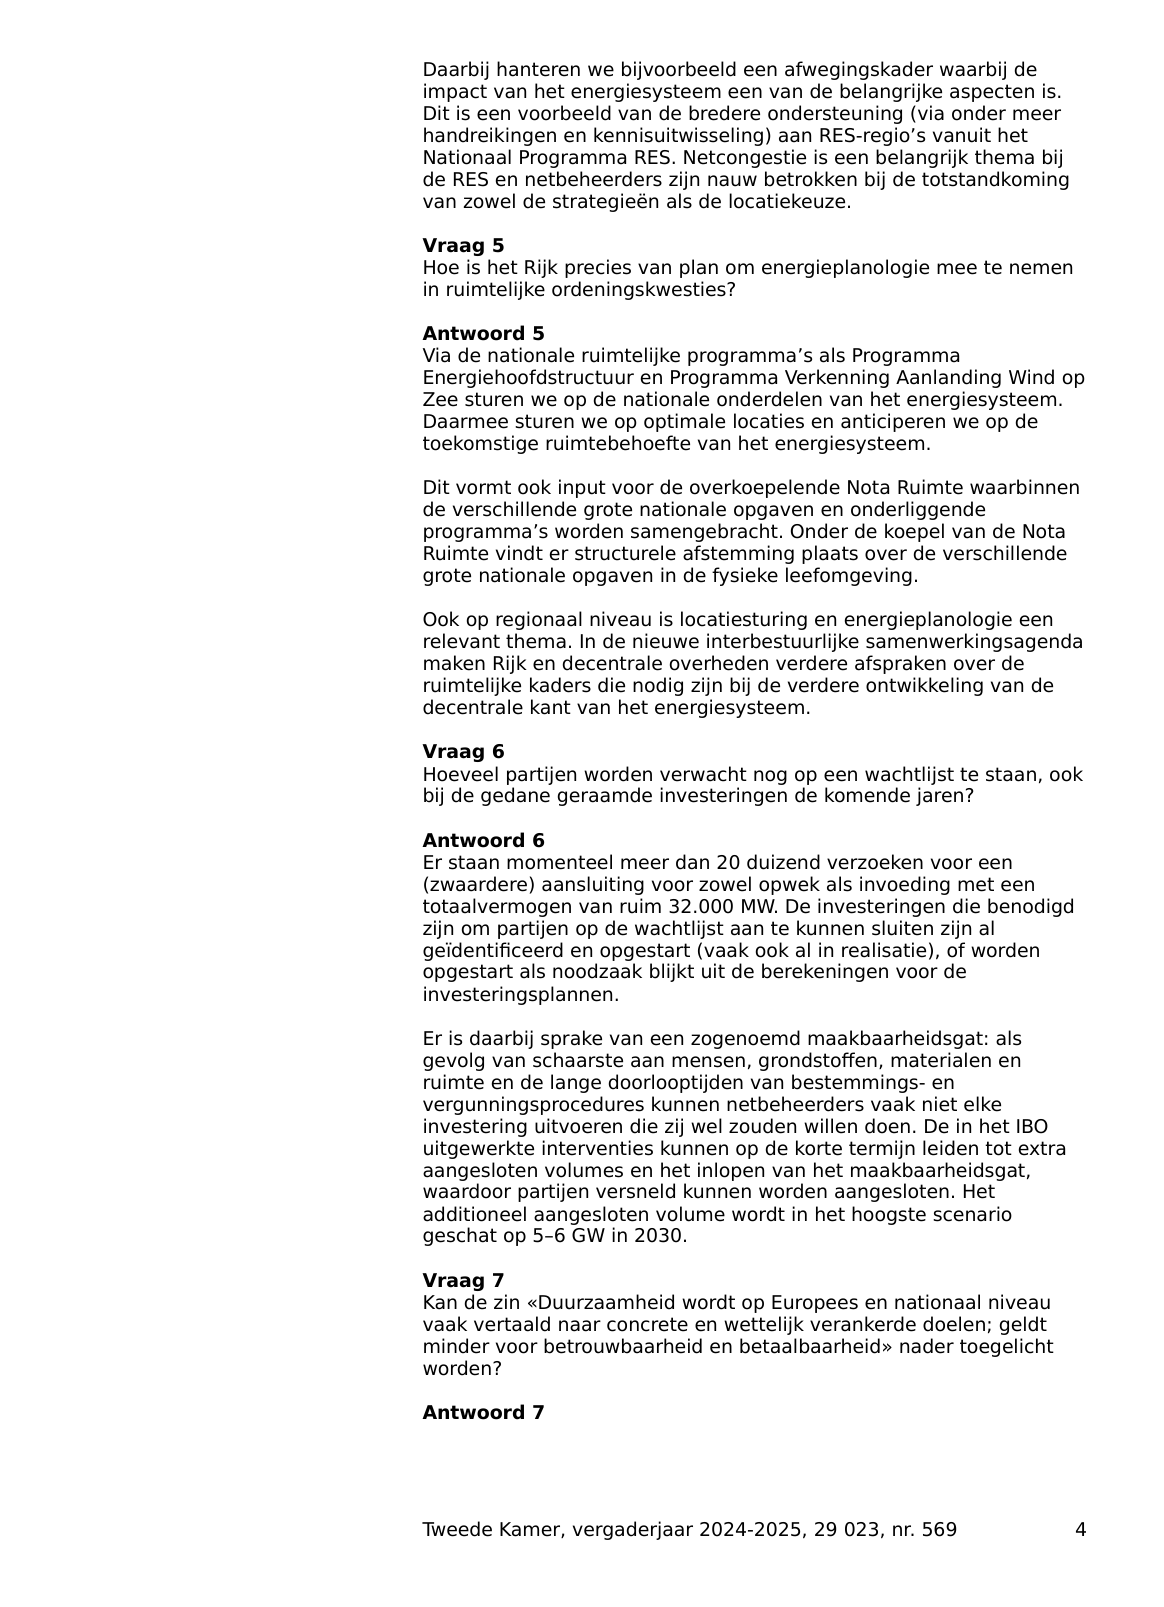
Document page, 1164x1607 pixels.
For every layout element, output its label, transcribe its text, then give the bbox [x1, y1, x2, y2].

text Kan de zin «Duurzaamheid wordt op Europees en nationaal niveau vaak vertaald naar concrete en wettelijk verankerde doelen; geldt minder voor betrouwbaarheid en betaalbaarheid» nader toegelicht worden? [422, 1292, 1087, 1379]
text Er staan momenteel meer dan 20 duizend verzoeken voor een (zwaardere) aansluiting voor zowel opwek als invoeding met een totaalvermogen van ruim 32.000 MW. De investeringen die benodigd zijn om partijen op de wachtlijst aan te kunnen sluiten zijn al geïdentificeerd en opgestart (vaak ook al in realisatie), of worden opgestart als noodzaak blijkt uit de berekeningen voor de investeringsplannen. [422, 852, 1087, 1005]
text Daarbij hanteren we bijvoorbeeld een afwegingskader waarbij de impact van het energiesysteem een van de belangrijke aspecten is. Dit is een voorbeeld van de bredere ondersteuning (via onder meer handreikingen en kennisuitwisseling) aan RES-regio’s vanuit het Nationaal Programma RES. Netcongestie is een belangrijk thema bij de RES en netbeheerders zijn nauw betrokken bij de totstandkoming van zowel de strategieën als de locatiekeuze. [422, 59, 1087, 213]
text Er is daarbij sprake van een zogenoemd maakbaarheidsgat: als gevolg van schaarste aan mensen, grondstoffen, materialen en ruimte en de lange doorlooptijden van bestemmings- en vergunningsprocedures kunnen netbeheerders vaak niet elke investering uitvoeren die zij wel zouden willen doen. De in het IBO uitgewerkte interventies kunnen op de korte termijn leiden tot extra aangesloten volumes en het inlopen van het maakbaarheidsgat, waardoor partijen versneld kunnen worden aangesloten. Het additioneel aangesloten volume wordt in het hoogste scenario geschat op 5–6 GW in 2030. [422, 1028, 1087, 1247]
text Antwoord 7 [422, 1402, 1087, 1424]
text Vraag 7 [422, 1269, 1087, 1292]
text Antwoord 6 [422, 829, 1087, 852]
text Vraag 6 [422, 741, 1087, 763]
text Vraag 5 [422, 235, 1087, 257]
text Via de nationale ruimtelijke programma’s als Programma Energiehoofdstructuur en Programma Verkenning Aanlanding Wind op Zee sturen we op de nationale onderdelen van het energiesysteem. Daarmee sturen we op optimale locaties en anticiperen we op de toekomstige ruimtebehoefte van het energiesysteem. [422, 345, 1087, 455]
text Hoe is het Rijk precies van plan om energieplanologie mee te nemen in ruimtelijke ordeningskwesties? [422, 257, 1087, 301]
text Antwoord 5 [422, 323, 1087, 345]
text Ook op regionaal niveau is locatiesturing en energieplanologie een relevant thema. In de nieuwe interbestuurlijke samenwerkingsagenda maken Rijk en decentrale overheden verdere afspraken over de ruimtelijke kaders die nodig zijn bij de verdere ontwikkeling van de decentrale kant van het energiesysteem. [422, 609, 1087, 719]
text Dit vormt ook input voor de overkoepelende Nota Ruimte waarbinnen de verschillende grote nationale opgaven en onderliggende programma’s worden samengebracht. Onder de koepel van de Nota Ruimte vindt er structurele afstemming plaats over de verschillende grote nationale opgaven in de fysieke leefomgeving. [422, 477, 1087, 587]
text Hoeveel partijen worden verwacht nog op een wachtlijst te staan, ook bij de gedane geraamde investeringen de komende jaren? [422, 763, 1087, 807]
